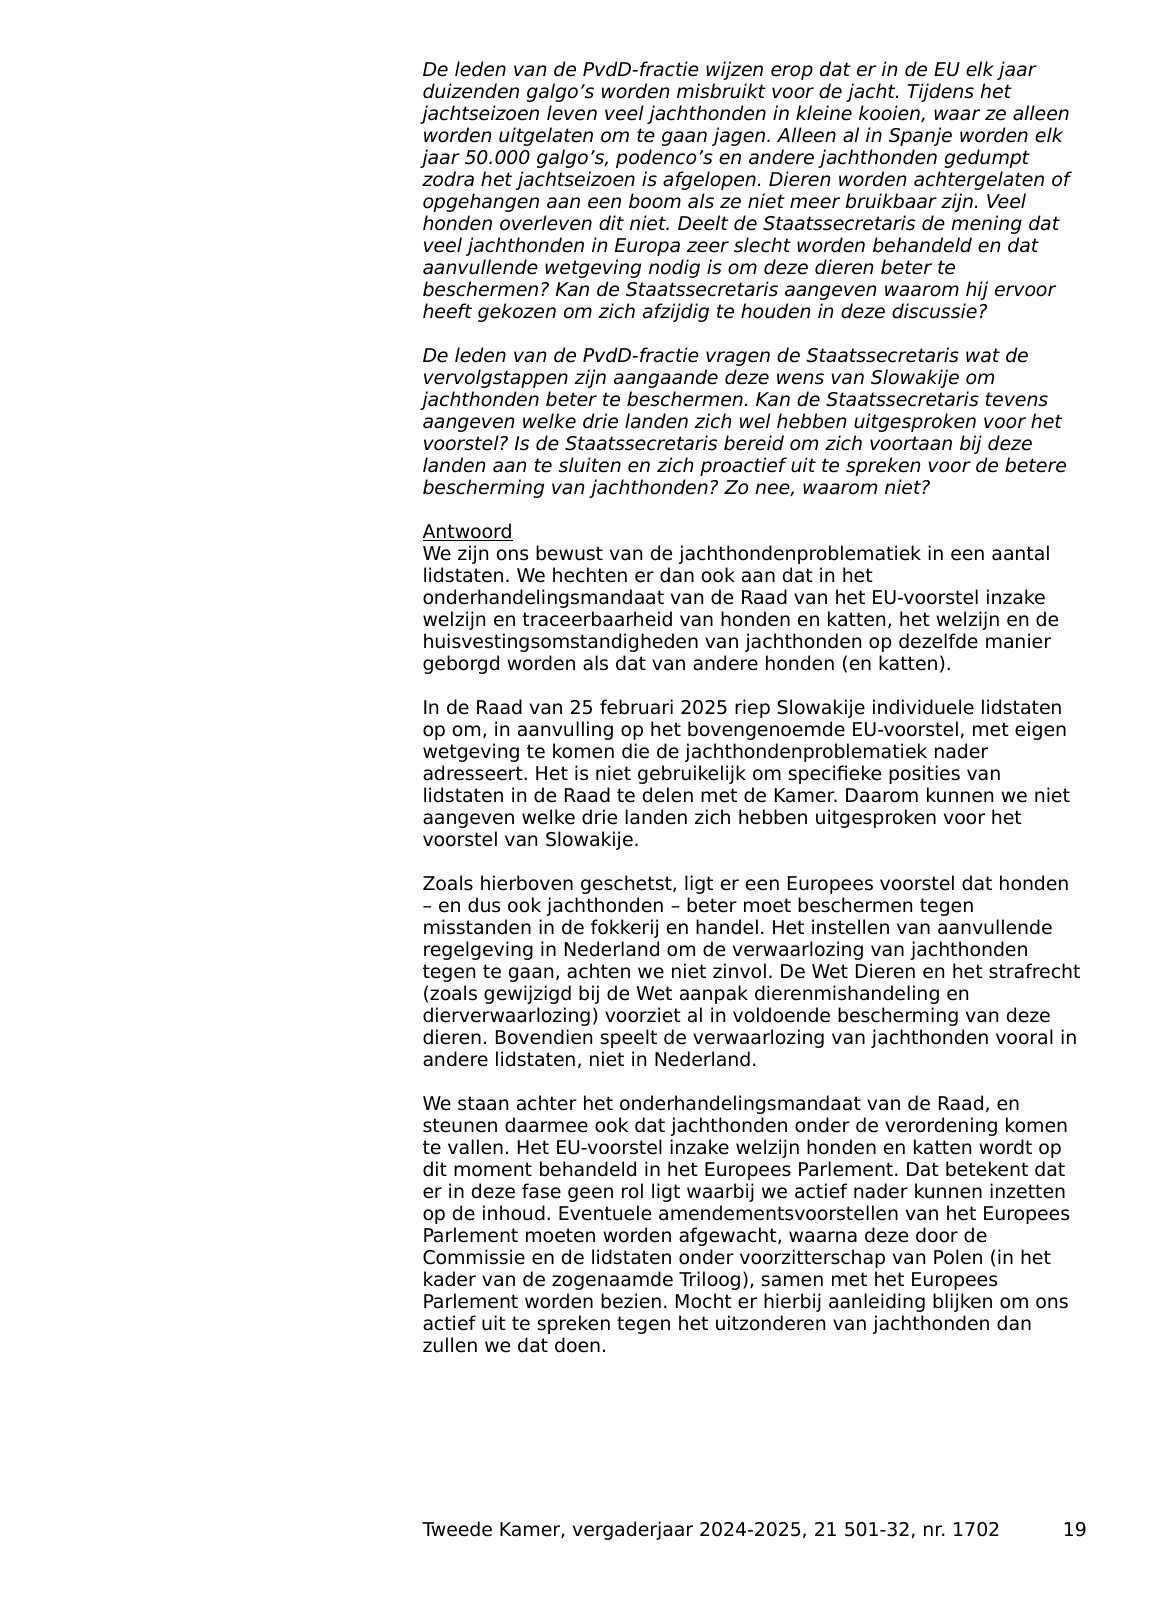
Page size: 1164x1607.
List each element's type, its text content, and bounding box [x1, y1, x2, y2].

text De leden van de PvdD-fractie vragen de Staatssecretaris wat de vervolgstappen zijn aangaande deze wens van Slowakije om jachthonden beter te beschermen. Kan de Staatssecretaris tevens aangeven welke drie landen zich wel hebben uitgesproken voor het voorstel? Is de Staatssecretaris bereid om zich voortaan bij deze landen aan te sluiten en zich proactief uit te spreken voor de betere bescherming van jachthonden? Zo nee, waarom niet? [422, 345, 1087, 499]
text We staan achter het onderhandelingsmandaat van de Raad, en steunen daarmee ook dat jachthonden onder de verordening komen te vallen. Het EU-voorstel inzake welzijn honden en katten wordt op dit moment behandeld in het Europees Parlement. Dat betekent dat er in deze fase geen rol ligt waarbij we actief nader kunnen inzetten op de inhoud. Eventuele amendementsvoorstellen van het Europees Parlement moeten worden afgewacht, waarna deze door de Commissie en de lidstaten onder voorzitterschap van Polen (in het kader van de zogenaamde Triloog), samen met het Europees Parlement worden bezien. Mocht er hierbij aanleiding blijken om ons actief uit te spreken tegen het uitzonderen van jachthonden dan zullen we dat doen. [422, 1093, 1087, 1357]
text De leden van de PvdD-fractie wijzen erop dat er in de EU elk jaar duizenden galgo’s worden misbruikt voor de jacht. Tijdens het jachtseizoen leven veel jachthonden in kleine kooien, waar ze alleen worden uitgelaten om te gaan jagen. Alleen al in Spanje worden elk jaar 50.000 galgo’s, podenco’s en andere jachthonden gedumpt zodra het jachtseizoen is afgelopen. Dieren worden achtergelaten of opgehangen aan een boom als ze niet meer bruikbaar zijn. Veel honden overleven dit niet. Deelt de Staatssecretaris de mening dat veel jachthonden in Europa zeer slecht worden behandeld en dat aanvullende wetgeving nodig is om deze dieren beter te beschermen? Kan de Staatssecretaris aangeven waarom hij ervoor heeft gekozen om zich afzijdig te houden in deze discussie? [422, 59, 1087, 323]
text We zijn ons bewust van de jachthondenproblematiek in een aantal lidstaten. We hechten er dan ook aan dat in het onderhandelingsmandaat van de Raad van het EU-voorstel inzake welzijn en traceerbaarheid van honden en katten, het welzijn en de huisvestingsomstandigheden van jachthonden op dezelfde manier geborgd worden als dat van andere honden (en katten). [422, 543, 1087, 675]
text Zoals hierboven geschetst, ligt er een Europees voorstel dat honden – en dus ook jachthonden – beter moet beschermen tegen misstanden in de fokkerij en handel. Het instellen van aanvullende regelgeving in Nederland om de verwaarlozing van jachthonden tegen te gaan, achten we niet zinvol. De Wet Dieren en het strafrecht (zoals gewijzigd bij de Wet aanpak dierenmishandeling en dierverwaarlozing) voorziet al in voldoende bescherming van deze dieren. Bovendien speelt de verwaarlozing van jachthonden vooral in andere lidstaten, niet in Nederland. [422, 873, 1087, 1071]
text In de Raad van 25 februari 2025 riep Slowakije individuele lidstaten op om, in aanvulling op het bovengenoemde EU-voorstel, met eigen wetgeving te komen die de jachthondenproblematiek nader adresseert. Het is niet gebruikelijk om specifieke posities van lidstaten in de Raad te delen met de Kamer. Daarom kunnen we niet aangeven welke drie landen zich hebben uitgesproken voor het voorstel van Slowakije. [422, 697, 1087, 851]
text Antwoord [422, 521, 1087, 543]
